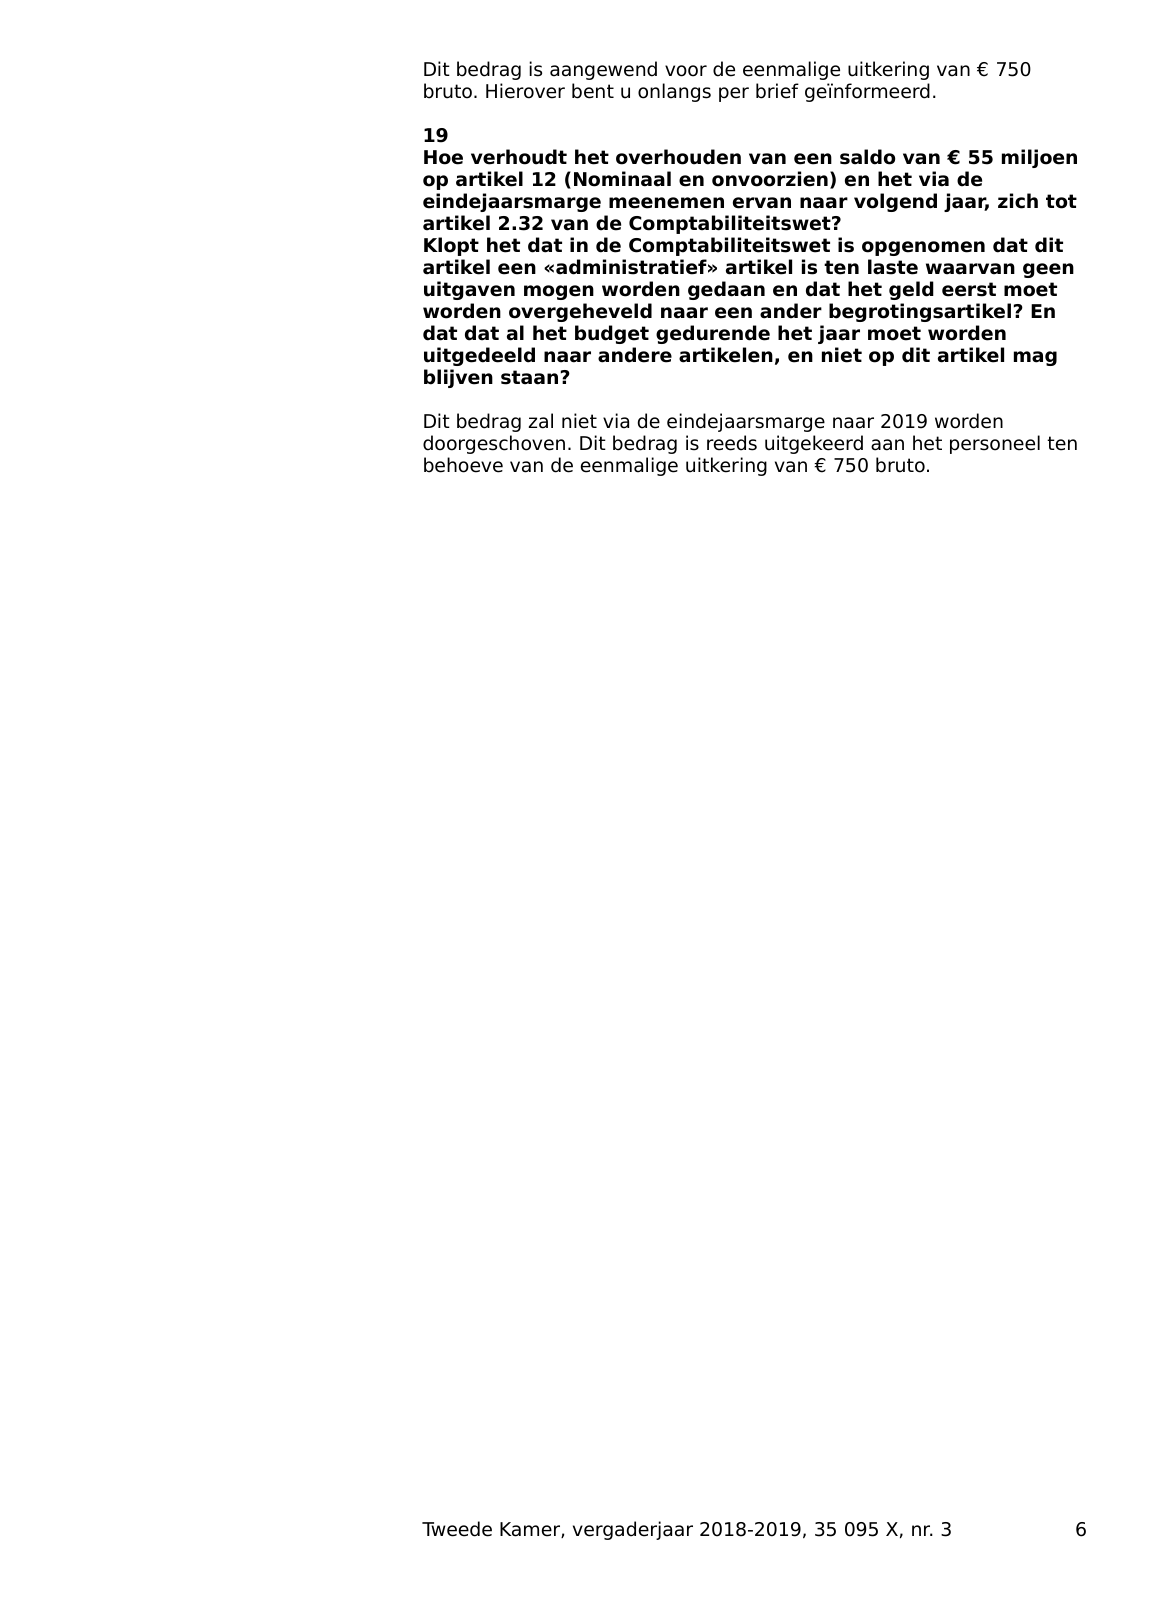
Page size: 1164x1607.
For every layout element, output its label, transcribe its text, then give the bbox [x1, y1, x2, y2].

text Klopt het dat in de Comptabiliteitswet is opgenomen dat dit artikel een «administratief» artikel is ten laste waarvan geen uitgaven mogen worden gedaan en dat het geld eerst moet worden overgeheveld naar een ander begrotingsartikel? En dat dat al het budget gedurende het jaar moet worden uitgedeeld naar andere artikelen, en niet op dit artikel mag blijven staan? [422, 235, 1087, 389]
text Hoe verhoudt het overhouden van een saldo van € 55 miljoen op artikel 12 (Nominaal en onvoorzien) en het via de eindejaarsmarge meenemen ervan naar volgend jaar, zich tot artikel 2.32 van de Comptabiliteitswet? [422, 147, 1087, 235]
text Dit bedrag is aangewend voor de eenmalige uitkering van € 750 bruto. Hierover bent u onlangs per brief geïnformeerd. [422, 59, 1087, 103]
text Dit bedrag zal niet via de eindejaarsmarge naar 2019 worden doorgeschoven. Dit bedrag is reeds uitgekeerd aan het personeel ten behoeve van de eenmalige uitkering van € 750 bruto. [422, 411, 1087, 477]
text 19 [422, 125, 1087, 147]
